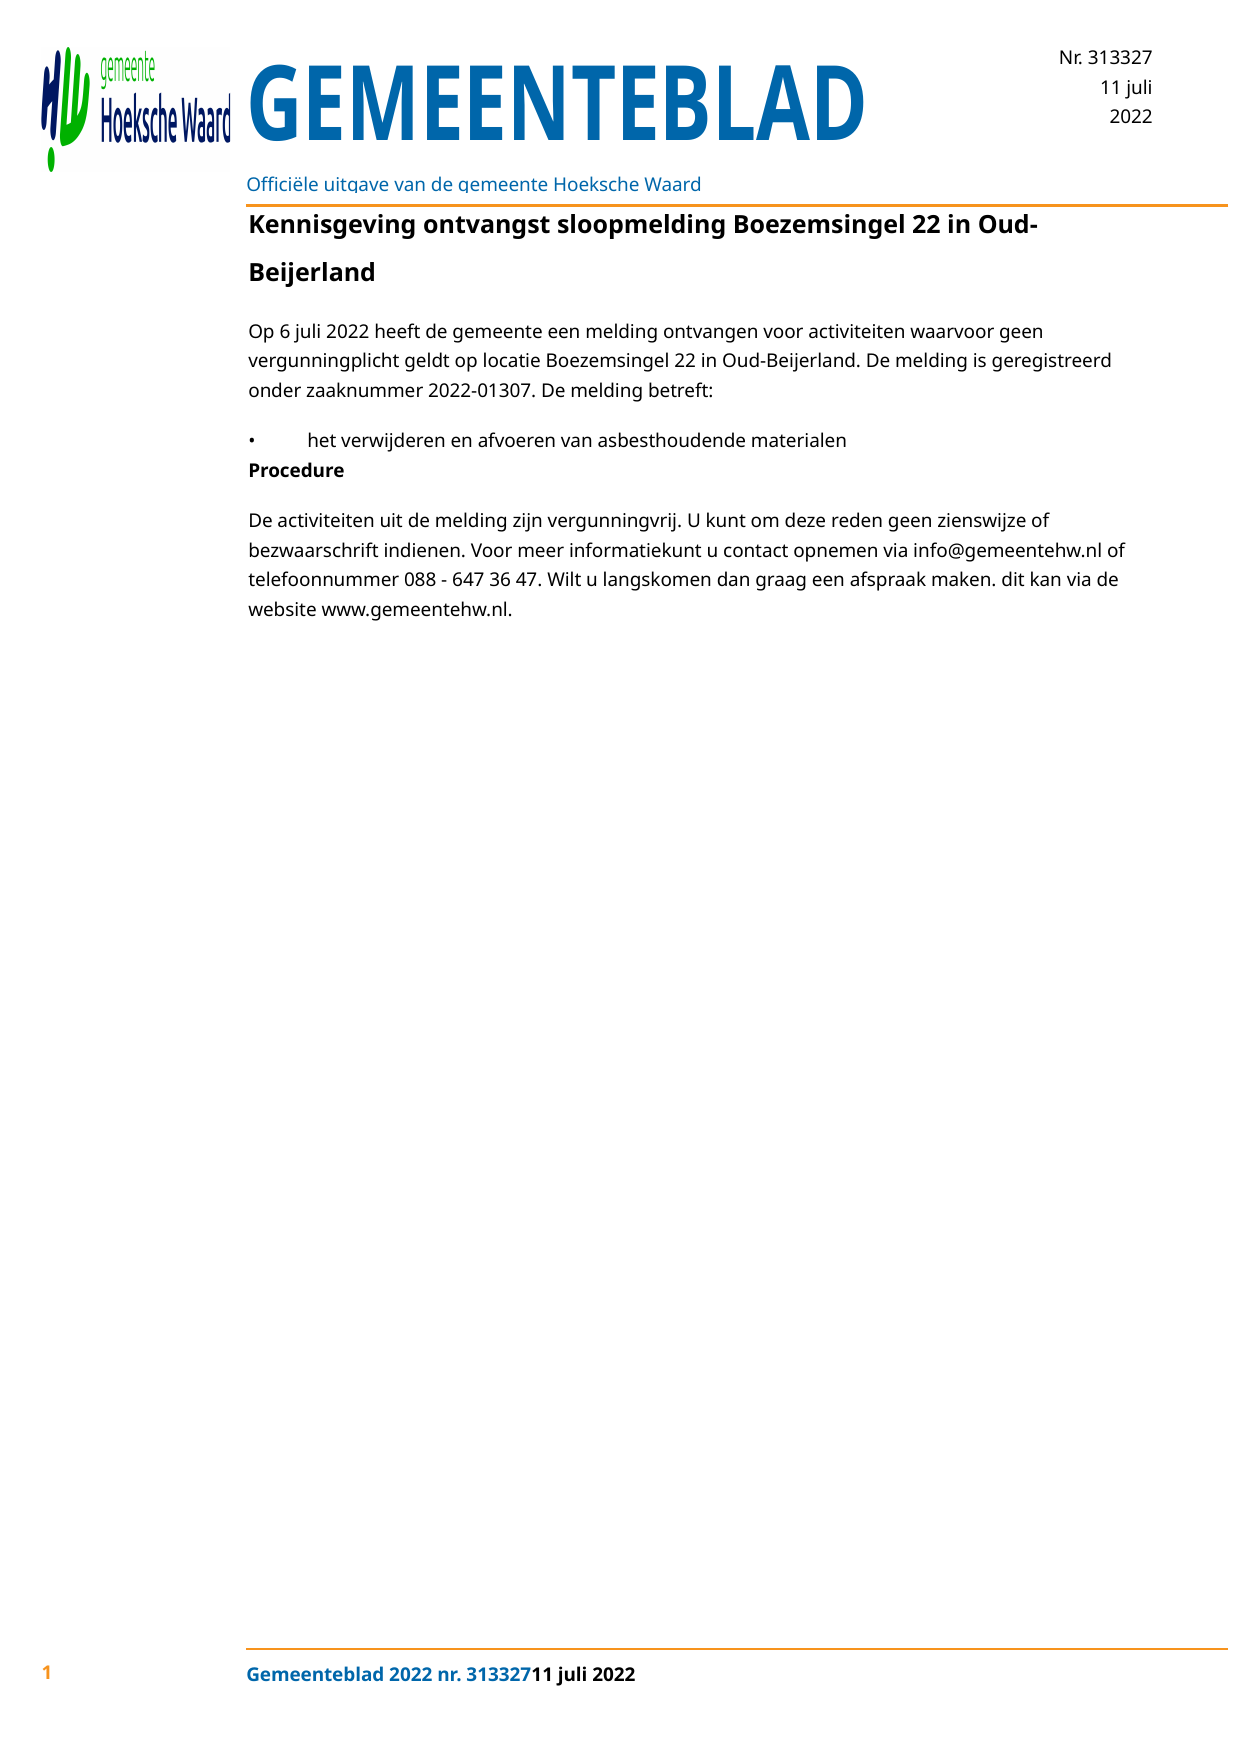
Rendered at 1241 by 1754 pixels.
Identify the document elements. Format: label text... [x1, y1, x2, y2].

text De activiteiten uit de melding zijn vergunningvrij. U kunt om deze reden geen zienswijze of bezwaarschrift indienen. Voor meer informatiekunt u contact opnemen via info@gemeentehw.nl of telefoonnummer 088 - 647 36 47. Wilt u langskomen dan graag een afspraak maken. dit kan via de website www.gemeentehw.nl. [248, 507, 1152, 622]
text Procedure [248, 457, 1152, 483]
list het verwijderen en afvoeren van asbesthoudende materialen [248, 427, 1152, 453]
text Op 6 juli 2022 heeft de gemeente een melding ontvangen voor activiteiten waarvoor geen vergunningplicht geldt op locatie Boezemsingel 22 in Oud-Beijerland. De melding is geregistreerd onder zaaknummer 2022-01307. De melding betreft: [248, 318, 1152, 403]
text Kennisgeving ontvangst sloopmelding Boezemsingel 22 in Oud-Beijerland [248, 207, 1152, 288]
picture [41, 47, 231, 172]
